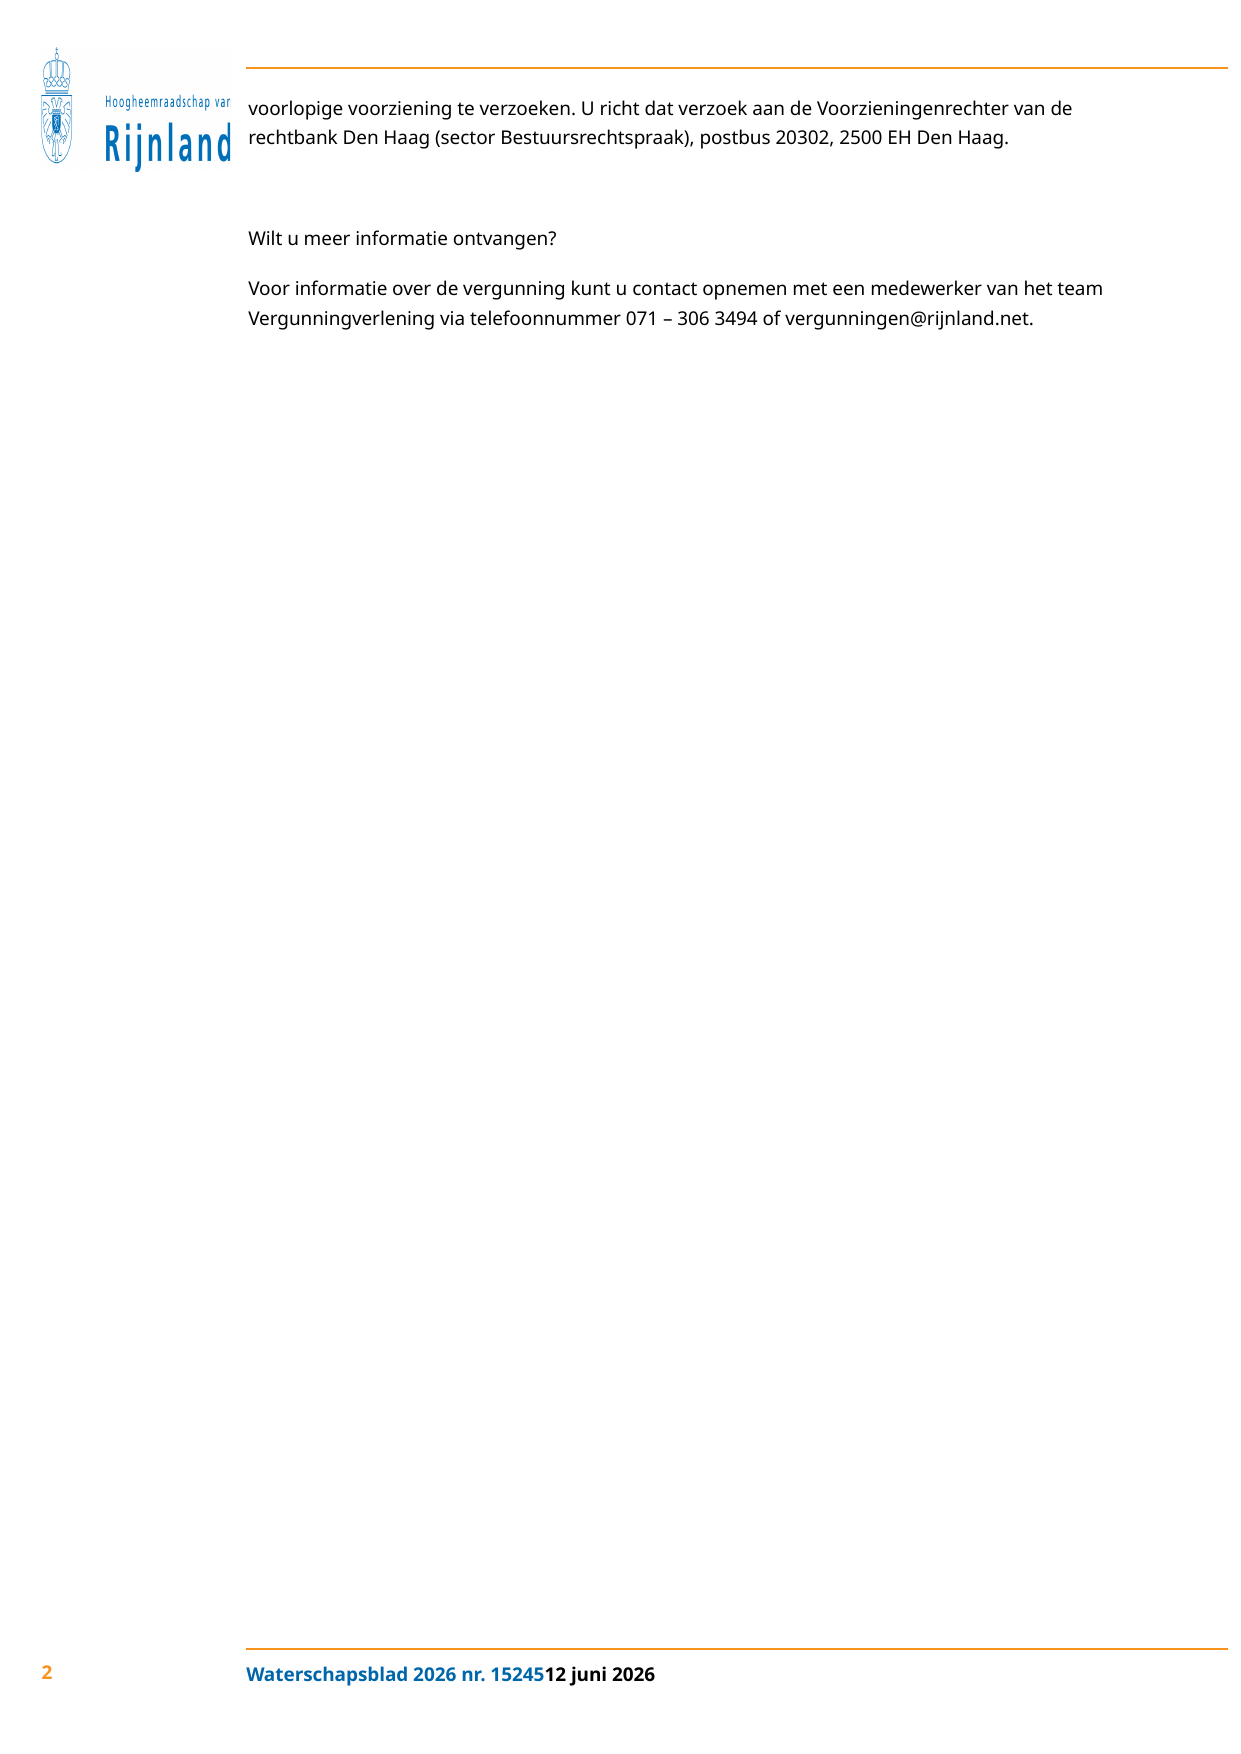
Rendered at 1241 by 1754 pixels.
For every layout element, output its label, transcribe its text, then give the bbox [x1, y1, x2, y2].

text voorlopige voorziening te verzoeken. U richt dat verzoek aan de Voorzieningenrechter van de rechtbank Den Haag (sector Bestuursrechtspraak), postbus 20302, 2500 EH Den Haag. [248, 95, 1152, 150]
text Wilt u meer informatie ontvangen? [248, 225, 1152, 251]
picture [41, 47, 231, 172]
text Voor informatie over de vergunning kunt u contact opnemen met een medewerker van het team Vergunningverlening via telefoonnummer 071 – 306 3494 of vergunningen@rijnland.net. [248, 276, 1152, 331]
